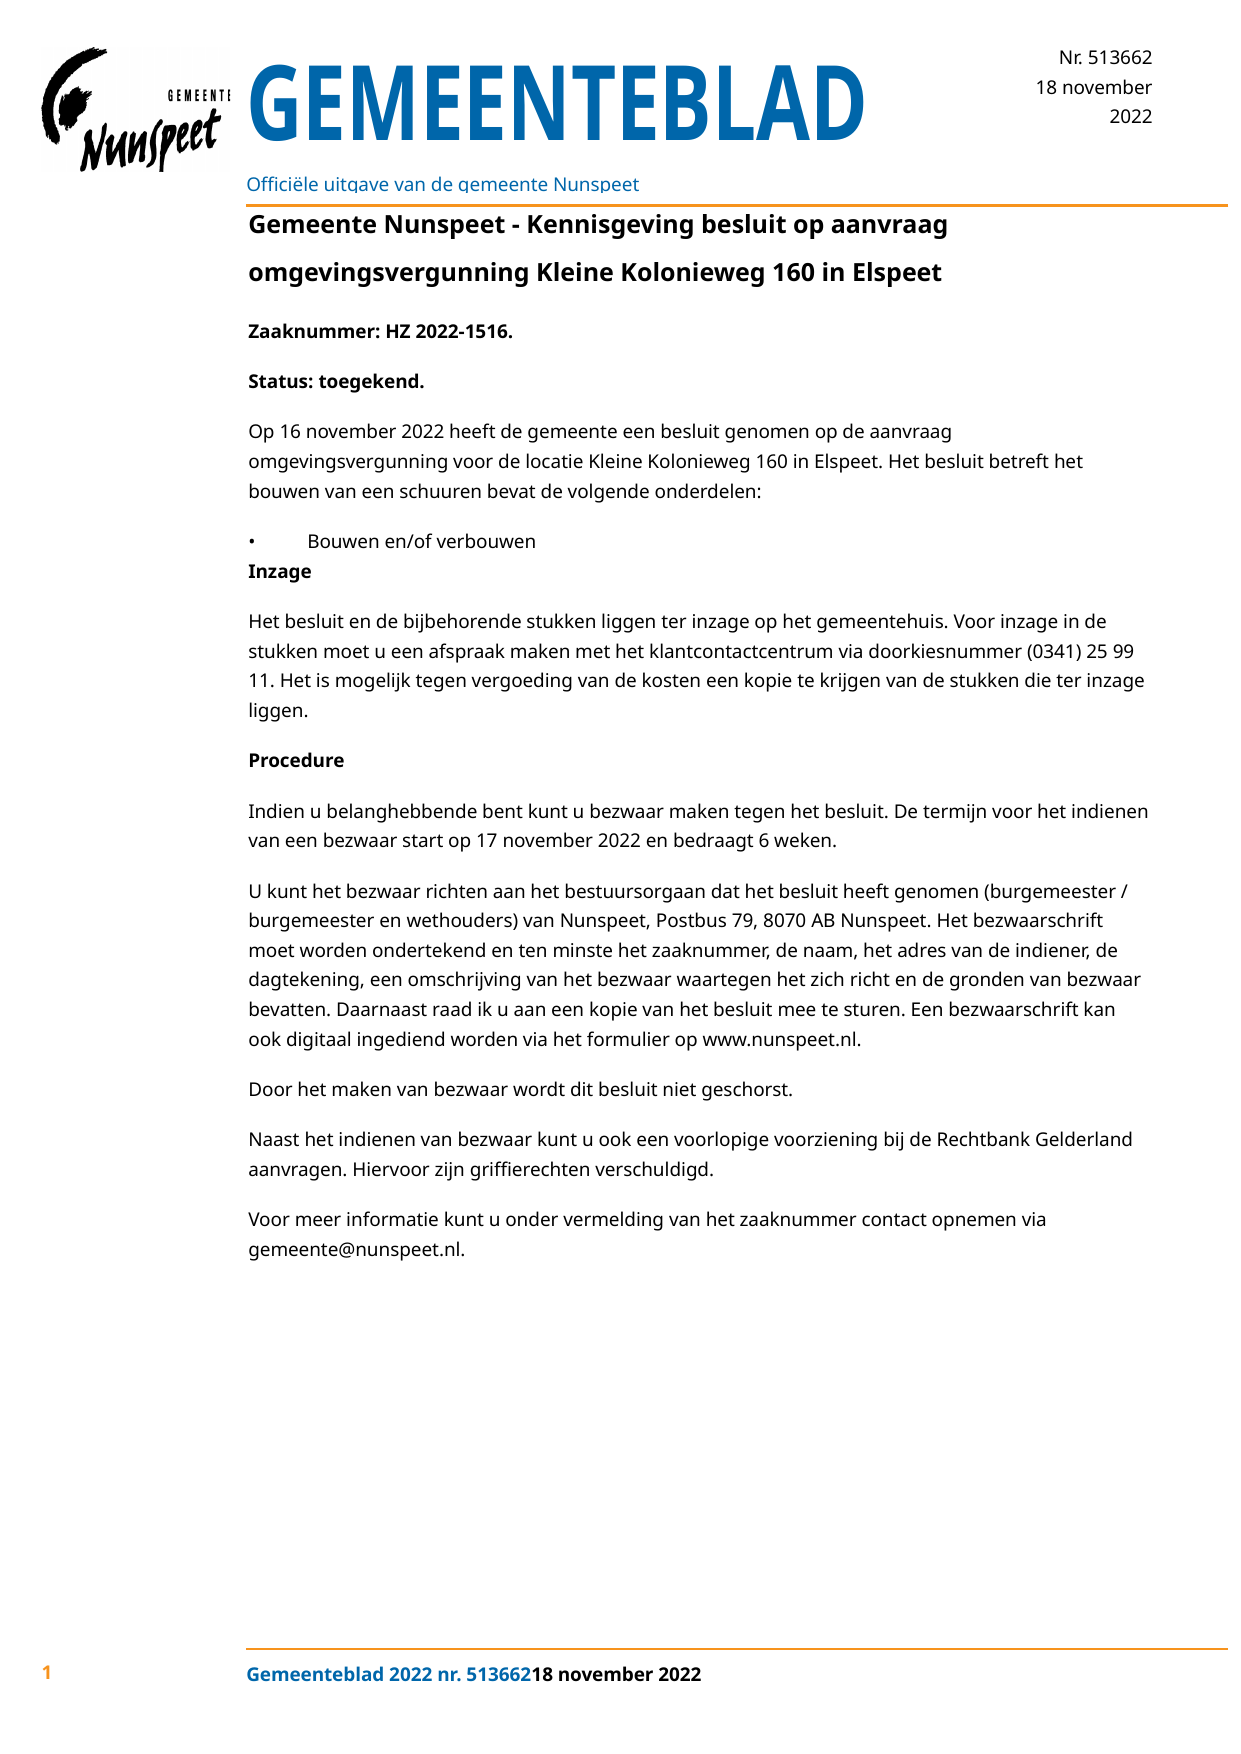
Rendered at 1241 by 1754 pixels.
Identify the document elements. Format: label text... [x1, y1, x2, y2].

text Indien u belanghebbende bent kunt u bezwaar maken tegen het besluit. De termijn voor het indienen van een bezwaar start op 17 november 2022 en bedraagt 6 weken. [248, 798, 1152, 853]
text Inzage [248, 558, 1152, 584]
list Bouwen en/of verbouwen [248, 528, 1152, 554]
text Op 16 november 2022 heeft de gemeente een besluit genomen op de aanvraag omgevingsvergunning voor de locatie Kleine Kolonieweg 160 in Elspeet. Het besluit betreft het bouwen van een schuuren bevat de volgende onderdelen: [248, 419, 1152, 504]
text Door het maken van bezwaar wordt dit besluit niet geschorst. [248, 1076, 1152, 1102]
text Zaaknummer: HZ 2022-1516. [248, 318, 1152, 344]
text Procedure [248, 747, 1152, 773]
picture [41, 47, 231, 172]
text Status: toegekend. [248, 368, 1152, 394]
text U kunt het bezwaar richten aan het bestuursorgaan dat het besluit heeft genomen (burgemeester / burgemeester en wethouders) van Nunspeet, Postbus 79, 8070 AB Nunspeet. Het bezwaarschrift moet worden ondertekend en ten minste het zaaknummer, de naam, het adres van de indiener, de dagtekening, een omschrijving van het bezwaar waartegen het zich richt en de gronden van bezwaar bevatten. Daarnaast raad ik u aan een kopie van het besluit mee te sturen. Een bezwaarschrift kan ook digitaal ingediend worden via het formulier op www.nunspeet.nl. [248, 878, 1152, 1052]
text Gemeente Nunspeet - Kennisgeving besluit op aanvraag omgevingsvergunning Kleine Kolonieweg 160 in Elspeet [248, 207, 1152, 288]
text Het besluit en de bijbehorende stukken liggen ter inzage op het gemeentehuis. Voor inzage in de stukken moet u een afspraak maken met het klantcontactcentrum via doorkiesnummer (0341) 25 99 11. Het is mogelijk tegen vergoeding van de kosten een kopie te krijgen van de stukken die ter inzage liggen. [248, 608, 1152, 723]
text Voor meer informatie kunt u onder vermelding van het zaaknummer contact opnemen via gemeente@nunspeet.nl. [248, 1207, 1152, 1262]
text Naast het indienen van bezwaar kunt u ook een voorlopige voorziening bij de Rechtbank Gelderland aanvragen. Hiervoor zijn griffierechten verschuldigd. [248, 1127, 1152, 1182]
